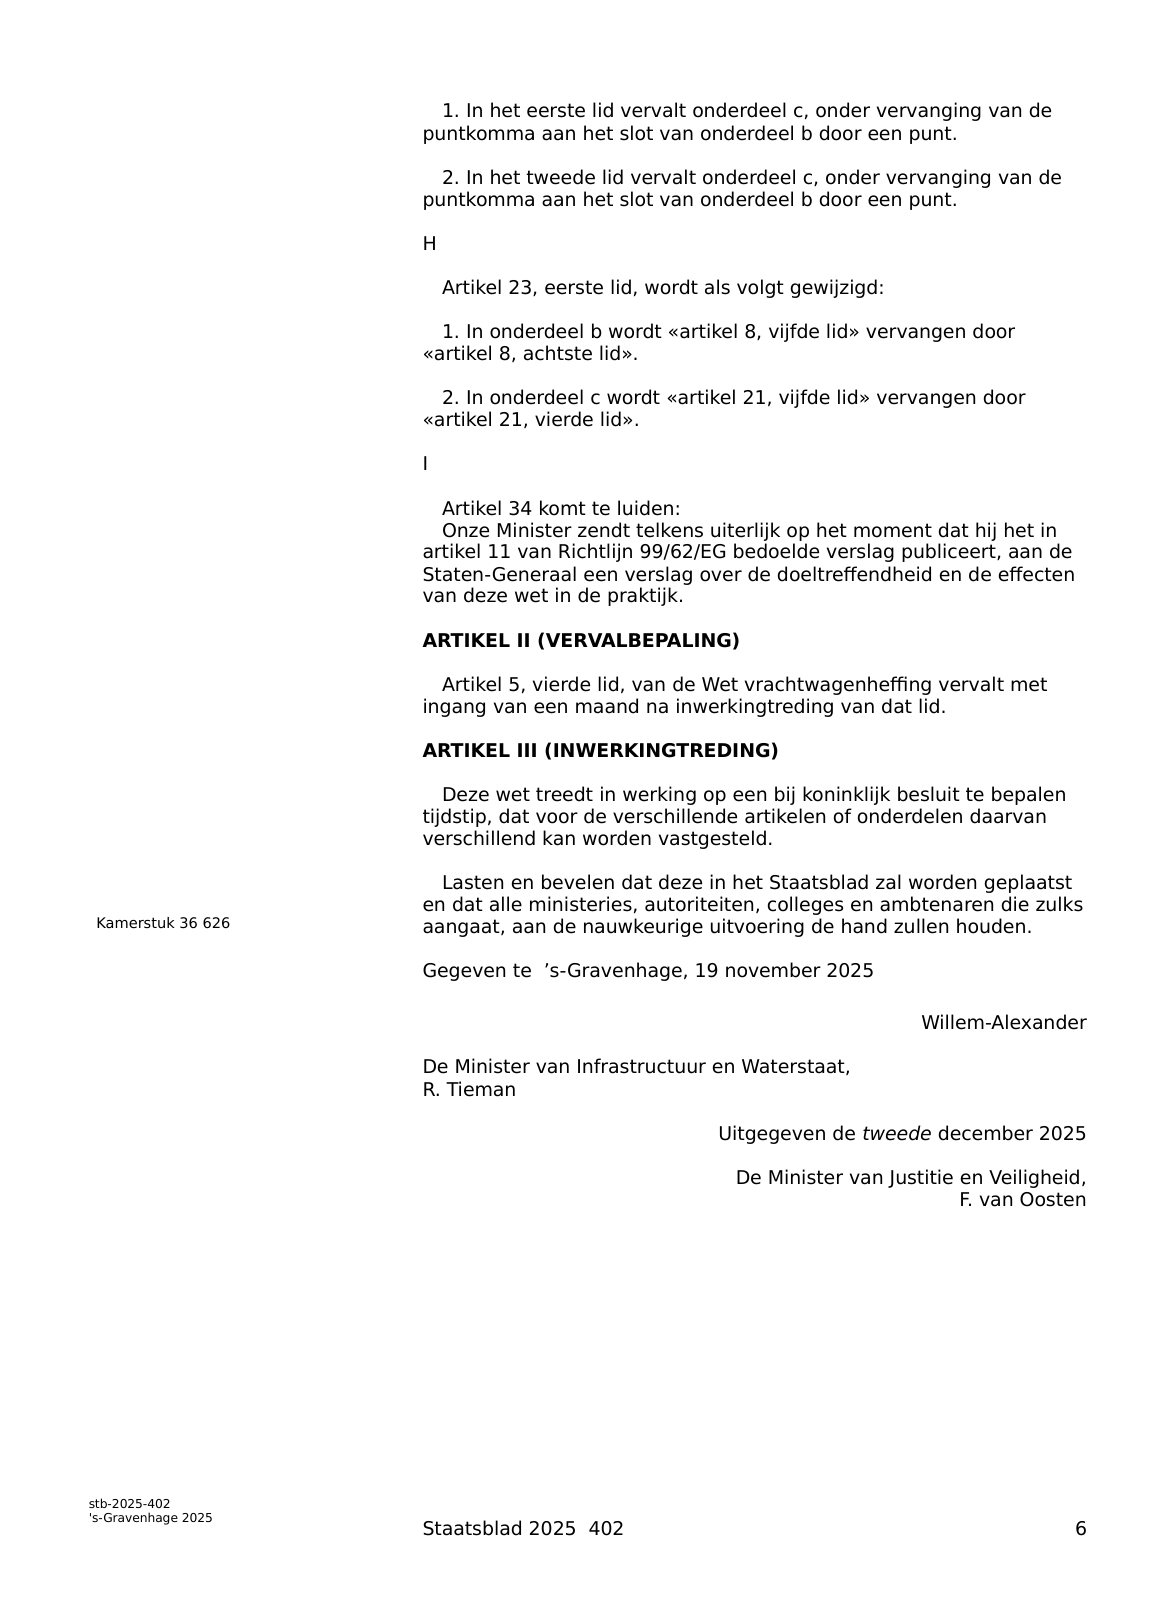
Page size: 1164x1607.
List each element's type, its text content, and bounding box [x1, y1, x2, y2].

subtitle ARTIKEL II (VERVALBEPALING) [422, 629, 1087, 652]
text Uitgegeven de tweede december 2025 [422, 1123, 1087, 1144]
text Willem-Alexander [422, 1012, 1087, 1034]
text Deze wet treedt in werking op een bij koninklijk besluit te bepalen tijdstip, dat voor de verschillende artikelen of onderdelen daarvan verschillend kan worden vastgesteld. [422, 784, 1087, 850]
text 2. In het tweede lid vervalt onderdeel c, onder vervanging van de puntkomma aan het slot van onderdeel b door een punt. [422, 167, 1087, 211]
text 1. In het eerste lid vervalt onderdeel c, onder vervanging van de puntkomma aan het slot van onderdeel b door een punt. [422, 100, 1087, 144]
text 1. In onderdeel b wordt «artikel 8, vijfde lid» vervangen door «artikel 8, achtste lid». [422, 321, 1087, 365]
text stb-2025-402 [88, 1497, 323, 1511]
subtitle ARTIKEL III (INWERKINGTREDING) [422, 740, 1087, 762]
text Gegeven te ’s-Gravenhage, 19 november 2025 [422, 960, 1087, 982]
text 2. In onderdeel c wordt «artikel 21, vijfde lid» vervangen door «artikel 21, vierde lid». [422, 387, 1087, 431]
text Artikel 23, eerste lid, wordt als volgt gewijzigd: [422, 277, 1087, 299]
text 's-Gravenhage 2025 [88, 1511, 323, 1525]
text Kamerstuk 36 626 [77, 915, 396, 932]
text Lasten en bevelen dat deze in het Staatsblad zal worden geplaatst en dat alle ministeries, autoriteiten, colleges en ambtenaren die zulks aangaat, aan de nauwkeurige uitvoering de hand zullen houden. [422, 872, 1087, 938]
text Artikel 34 komt te luiden: [422, 497, 1087, 519]
text Onze Minister zendt telkens uiterlijk op het moment dat hij het in artikel 11 van Richtlijn 99/62/EG bedoelde verslag publiceert, aan de Staten-Generaal een verslag over de doeltreffendheid en de effecten van deze wet in de praktijk. [422, 519, 1087, 607]
text I [422, 453, 1087, 475]
text Artikel 5, vierde lid, van de Wet vrachtwagenheffing vervalt met ingang van een maand na inwerkingtreding van dat lid. [422, 674, 1087, 718]
text De Minister van Infrastructuur en Waterstaat, R. Tieman [422, 1056, 1087, 1100]
text De Minister van Justitie en Veiligheid, F. van Oosten [422, 1167, 1087, 1211]
text H [422, 233, 1087, 255]
